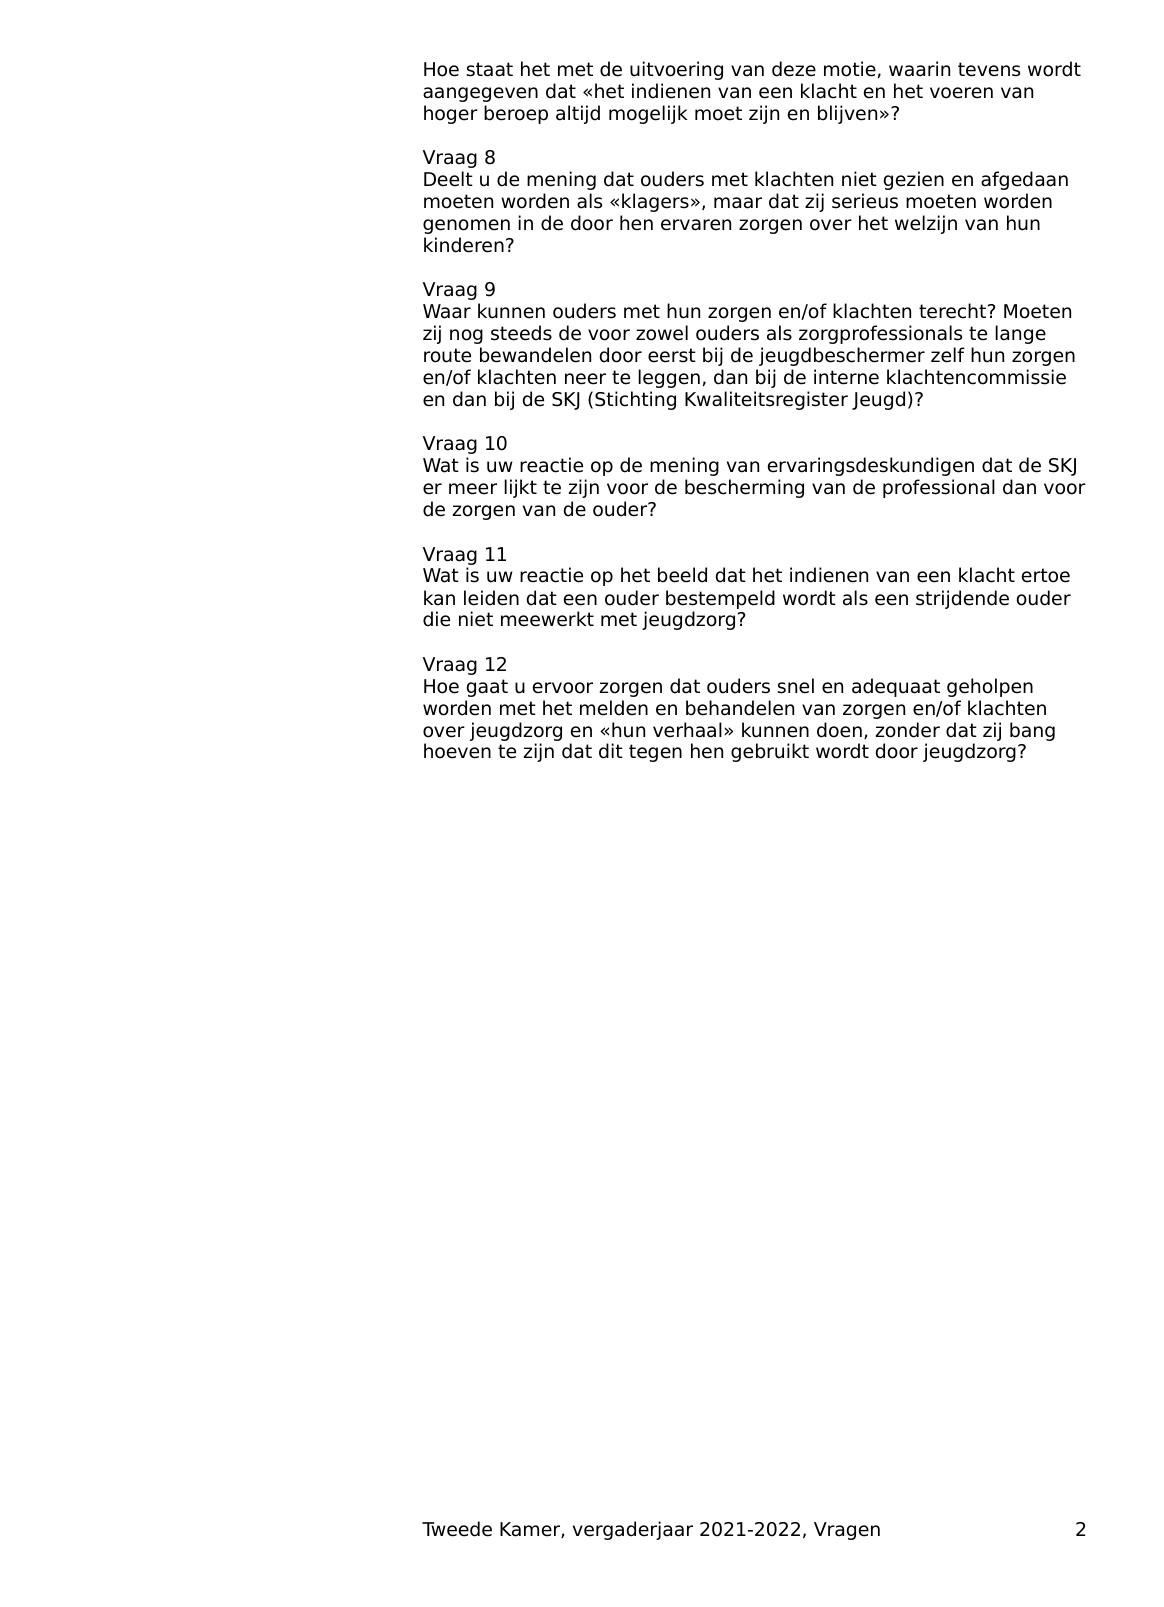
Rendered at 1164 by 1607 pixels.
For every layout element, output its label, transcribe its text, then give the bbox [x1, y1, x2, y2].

text Deelt u de mening dat ouders met klachten niet gezien en afgedaan moeten worden als «klagers», maar dat zij serieus moeten worden genomen in de door hen ervaren zorgen over het welzijn van hun kinderen? [422, 169, 1087, 257]
text Wat is uw reactie op het beeld dat het indienen van een klacht ertoe kan leiden dat een ouder bestempeld wordt als een strijdende ouder die niet meewerkt met jeugdzorg? [422, 565, 1087, 631]
text Vraag 9 [422, 279, 1087, 301]
text Vraag 10 [422, 433, 1087, 455]
text Vraag 8 [422, 147, 1087, 169]
text Waar kunnen ouders met hun zorgen en/of klachten terecht? Moeten zij nog steeds de voor zowel ouders als zorgprofessionals te lange route bewandelen door eerst bij de jeugdbeschermer zelf hun zorgen en/of klachten neer te leggen, dan bij de interne klachtencommissie en dan bij de SKJ (Stichting Kwaliteitsregister Jeugd)? [422, 301, 1087, 411]
text Hoe staat het met de uitvoering van deze motie, waarin tevens wordt aangegeven dat «het indienen van een klacht en het voeren van hoger beroep altijd mogelijk moet zijn en blijven»? [422, 59, 1087, 125]
text Hoe gaat u ervoor zorgen dat ouders snel en adequaat geholpen worden met het melden en behandelen van zorgen en/of klachten over jeugdzorg en «hun verhaal» kunnen doen, zonder dat zij bang hoeven te zijn dat dit tegen hen gebruikt wordt door jeugdzorg? [422, 676, 1087, 763]
text Vraag 12 [422, 653, 1087, 676]
text Vraag 11 [422, 543, 1087, 565]
text Wat is uw reactie op de mening van ervaringsdeskundigen dat de SKJ er meer lijkt te zijn voor de bescherming van de professional dan voor de zorgen van de ouder? [422, 455, 1087, 521]
